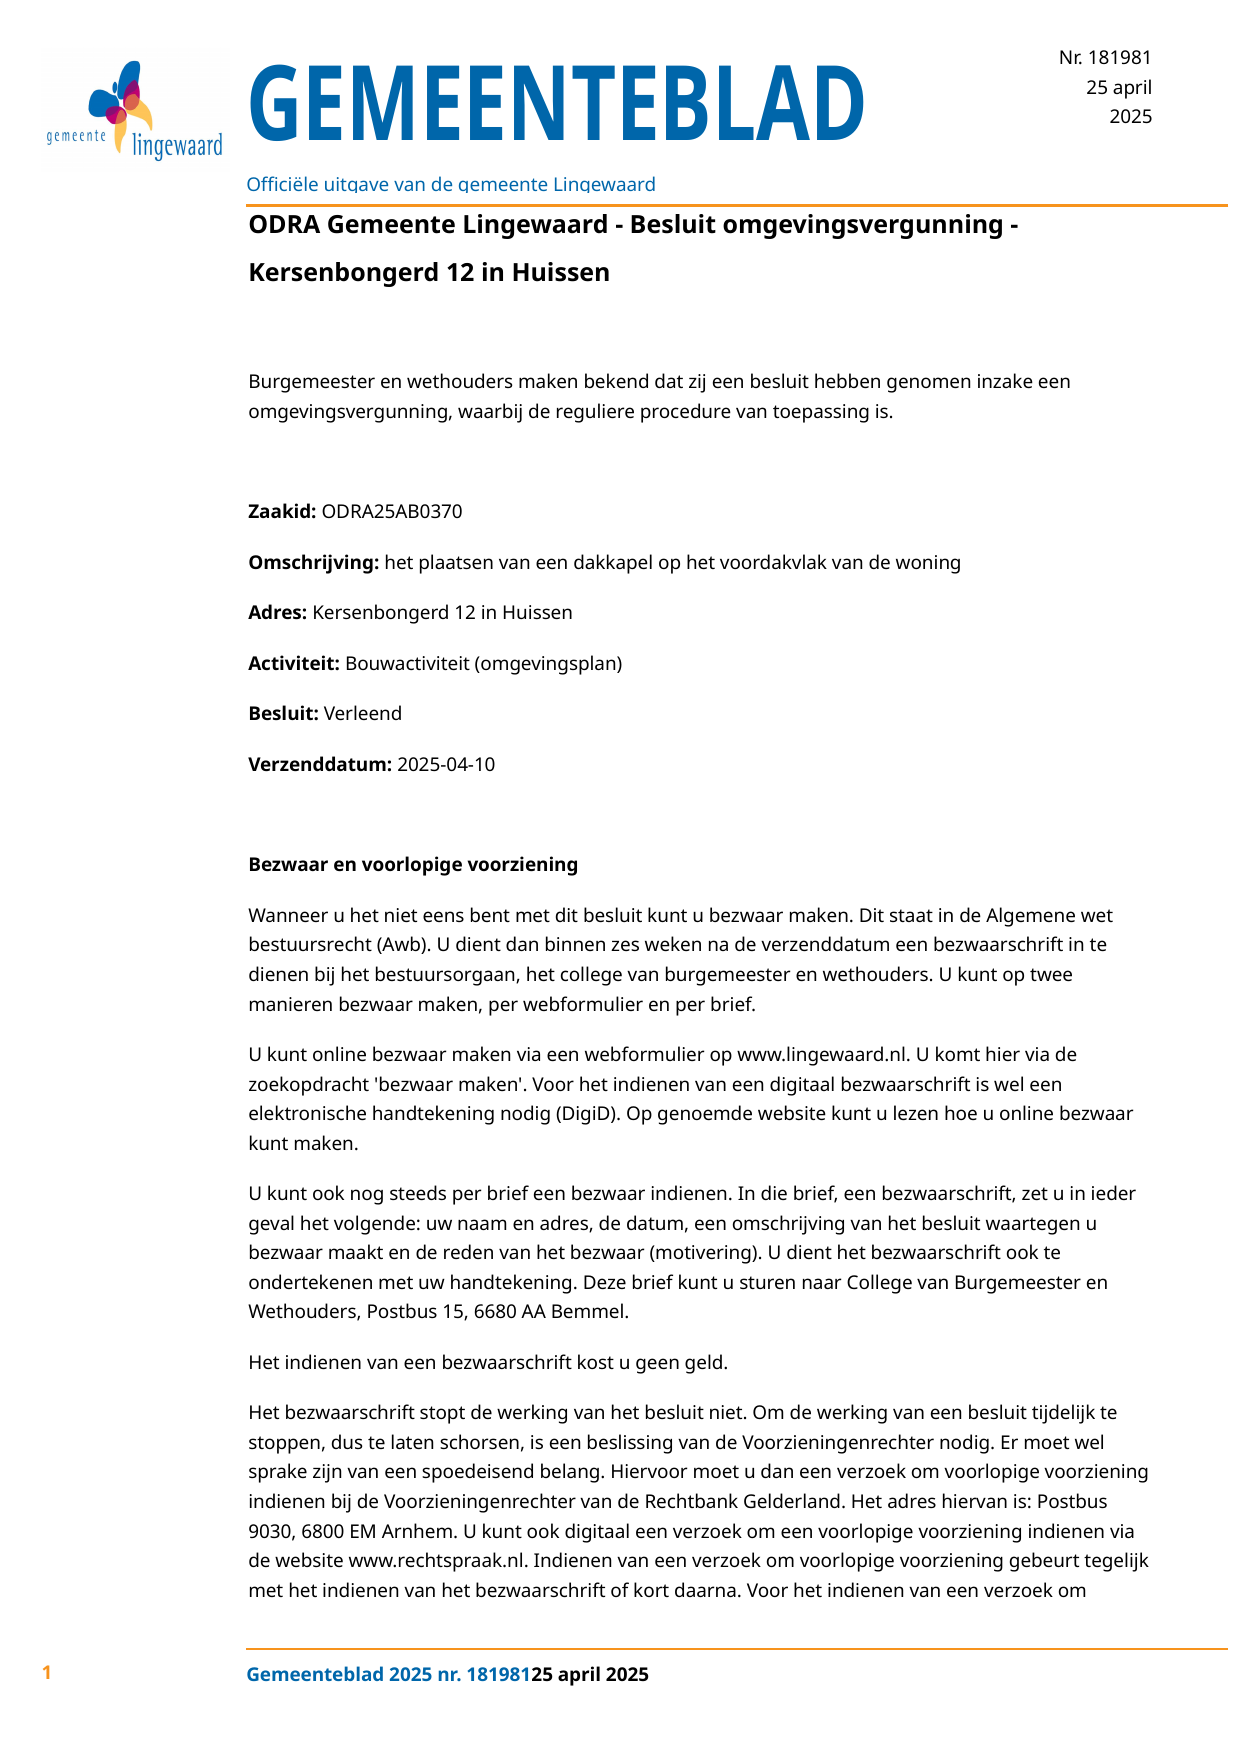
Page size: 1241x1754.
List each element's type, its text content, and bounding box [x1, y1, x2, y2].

text Activiteit: Bouwactiviteit (omgevingsplan) [248, 650, 1152, 676]
text Bezwaar en voorlopige voorziening [248, 852, 1152, 877]
text Besluit: Verleend [248, 700, 1152, 726]
text Het bezwaarschrift stopt de werking van het besluit niet. Om de werking van een besluit tijdelijk te stoppen, dus te laten schorsen, is een beslissing van de Voorzieningenrechter nodig. Er moet wel sprake zijn van een spoedeisend belang. Hiervoor moet u dan een verzoek om voorlopige voorziening indienen bij de Voorzieningenrechter van de Rechtbank Gelderland. Het adres hiervan is: Postbus 9030, 6800 EM Arnhem. U kunt ook digitaal een verzoek om een voorlopige voorziening indienen via de website www.rechtspraak.nl. Indienen van een verzoek om voorlopige voorziening gebeurt tegelijk met het indienen van het bezwaarschrift of kort daarna. Voor het indienen van een verzoek om [248, 1399, 1152, 1603]
text Wanneer u het niet eens bent met dit besluit kunt u bezwaar maken. Dit staat in de Algemene wet bestuursrecht (Awb). U dient dan binnen zes weken na de verzenddatum een bezwaarschrift in te dienen bij het bestuursorgaan, het college van burgemeester en wethouders. U kunt op twee manieren bezwaar maken, per webformulier en per brief. [248, 902, 1152, 1017]
text Het indienen van een bezwaarschrift kost u geen geld. [248, 1349, 1152, 1375]
text U kunt online bezwaar maken via een webformulier op www.lingewaard.nl. U komt hier via de zoekopdracht 'bezwaar maken'. Voor het indienen van een digitaal bezwaarschrift is wel een elektronische handtekening nodig (DigiD). Op genoemde website kunt u lezen hoe u online bezwaar kunt maken. [248, 1041, 1152, 1156]
text Burgemeester en wethouders maken bekend dat zij een besluit hebben genomen inzake een omgevingsvergunning, waarbij de reguliere procedure van toepassing is. [248, 368, 1152, 424]
text ODRA Gemeente Lingewaard - Besluit omgevingsvergunning - Kersenbongerd 12 in Huissen [248, 207, 1152, 288]
text Verzenddatum: 2025-04-10 [248, 751, 1152, 777]
text Zaakid: ODRA25AB0370 [248, 499, 1152, 524]
text Omschrijving: het plaatsen van een dakkapel op het voordakvlak van de woning [248, 549, 1152, 575]
text Adres: Kersenbongerd 12 in Huissen [248, 599, 1152, 625]
text U kunt ook nog steeds per brief een bezwaar indienen. In die brief, een bezwaarschrift, zet u in ieder geval het volgende: uw naam en adres, de datum, een omschrijving van het besluit waartegen u bezwaar maakt en de reden van het bezwaar (motivering). U dient het bezwaarschrift ook te ondertekenen met uw handtekening. Deze brief kunt u sturen naar College van Burgemeester en Wethouders, Postbus 15, 6680 AA Bemmel. [248, 1180, 1152, 1324]
picture [41, 47, 231, 172]
